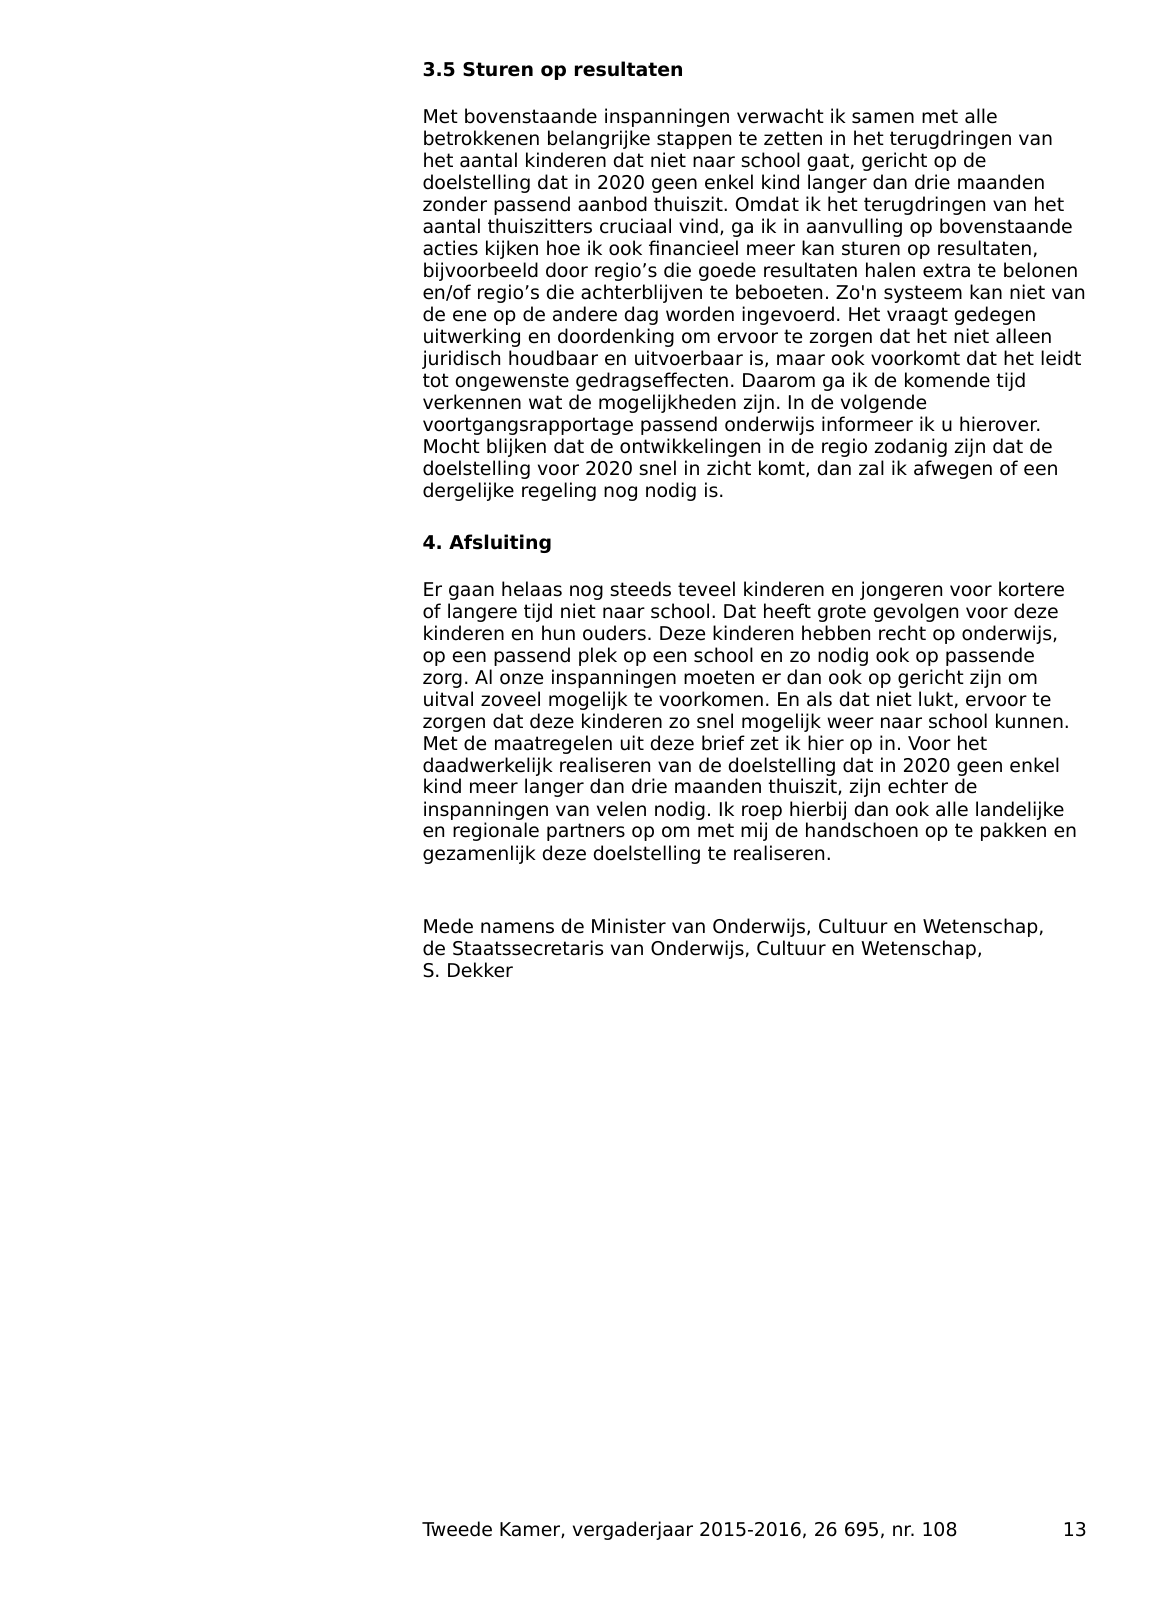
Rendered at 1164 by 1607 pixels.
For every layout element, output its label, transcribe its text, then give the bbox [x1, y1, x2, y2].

subtitle 4. Afsluiting [422, 532, 1087, 554]
text Er gaan helaas nog steeds teveel kinderen en jongeren voor kortere of langere tijd niet naar school. Dat heeft grote gevolgen voor deze kinderen en hun ouders. Deze kinderen hebben recht op onderwijs, op een passend plek op een school en zo nodig ook op passende zorg. Al onze inspanningen moeten er dan ook op gericht zijn om uitval zoveel mogelijk te voorkomen. En als dat niet lukt, ervoor te zorgen dat deze kinderen zo snel mogelijk weer naar school kunnen. Met de maatregelen uit deze brief zet ik hier op in. Voor het daadwerkelijk realiseren van de doelstelling dat in 2020 geen enkel kind meer langer dan drie maanden thuiszit, zijn echter de inspanningen van velen nodig. Ik roep hierbij dan ook alle landelijke en regionale partners op om met mij de handschoen op te pakken en gezamenlijk deze doelstelling te realiseren. [422, 579, 1087, 864]
text Mede namens de Minister van Onderwijs, Cultuur en Wetenschap, de Staatssecretaris van Onderwijs, Cultuur en Wetenschap, S. Dekker [422, 894, 1087, 982]
text Met bovenstaande inspanningen verwacht ik samen met alle betrokkenen belangrijke stappen te zetten in het terugdringen van het aantal kinderen dat niet naar school gaat, gericht op de doelstelling dat in 2020 geen enkel kind langer dan drie maanden zonder passend aanbod thuiszit. Omdat ik het terugdringen van het aantal thuiszitters cruciaal vind, ga ik in aanvulling op bovenstaande acties kijken hoe ik ook financieel meer kan sturen op resultaten, bijvoorbeeld door regio’s die goede resultaten halen extra te belonen en/of regio’s die achterblijven te beboeten. Zo'n systeem kan niet van de ene op de andere dag worden ingevoerd. Het vraagt gedegen uitwerking en doordenking om ervoor te zorgen dat het niet alleen juridisch houdbaar en uitvoerbaar is, maar ook voorkomt dat het leidt tot ongewenste gedragseffecten. Daarom ga ik de komende tijd verkennen wat de mogelijkheden zijn. In de volgende voortgangsrapportage passend onderwijs informeer ik u hierover. Mocht blijken dat de ontwikkelingen in de regio zodanig zijn dat de doelstelling voor 2020 snel in zicht komt, dan zal ik afwegen of een dergelijke regeling nog nodig is. [422, 106, 1087, 502]
subtitle 3.5 Sturen op resultaten [422, 59, 1087, 81]
